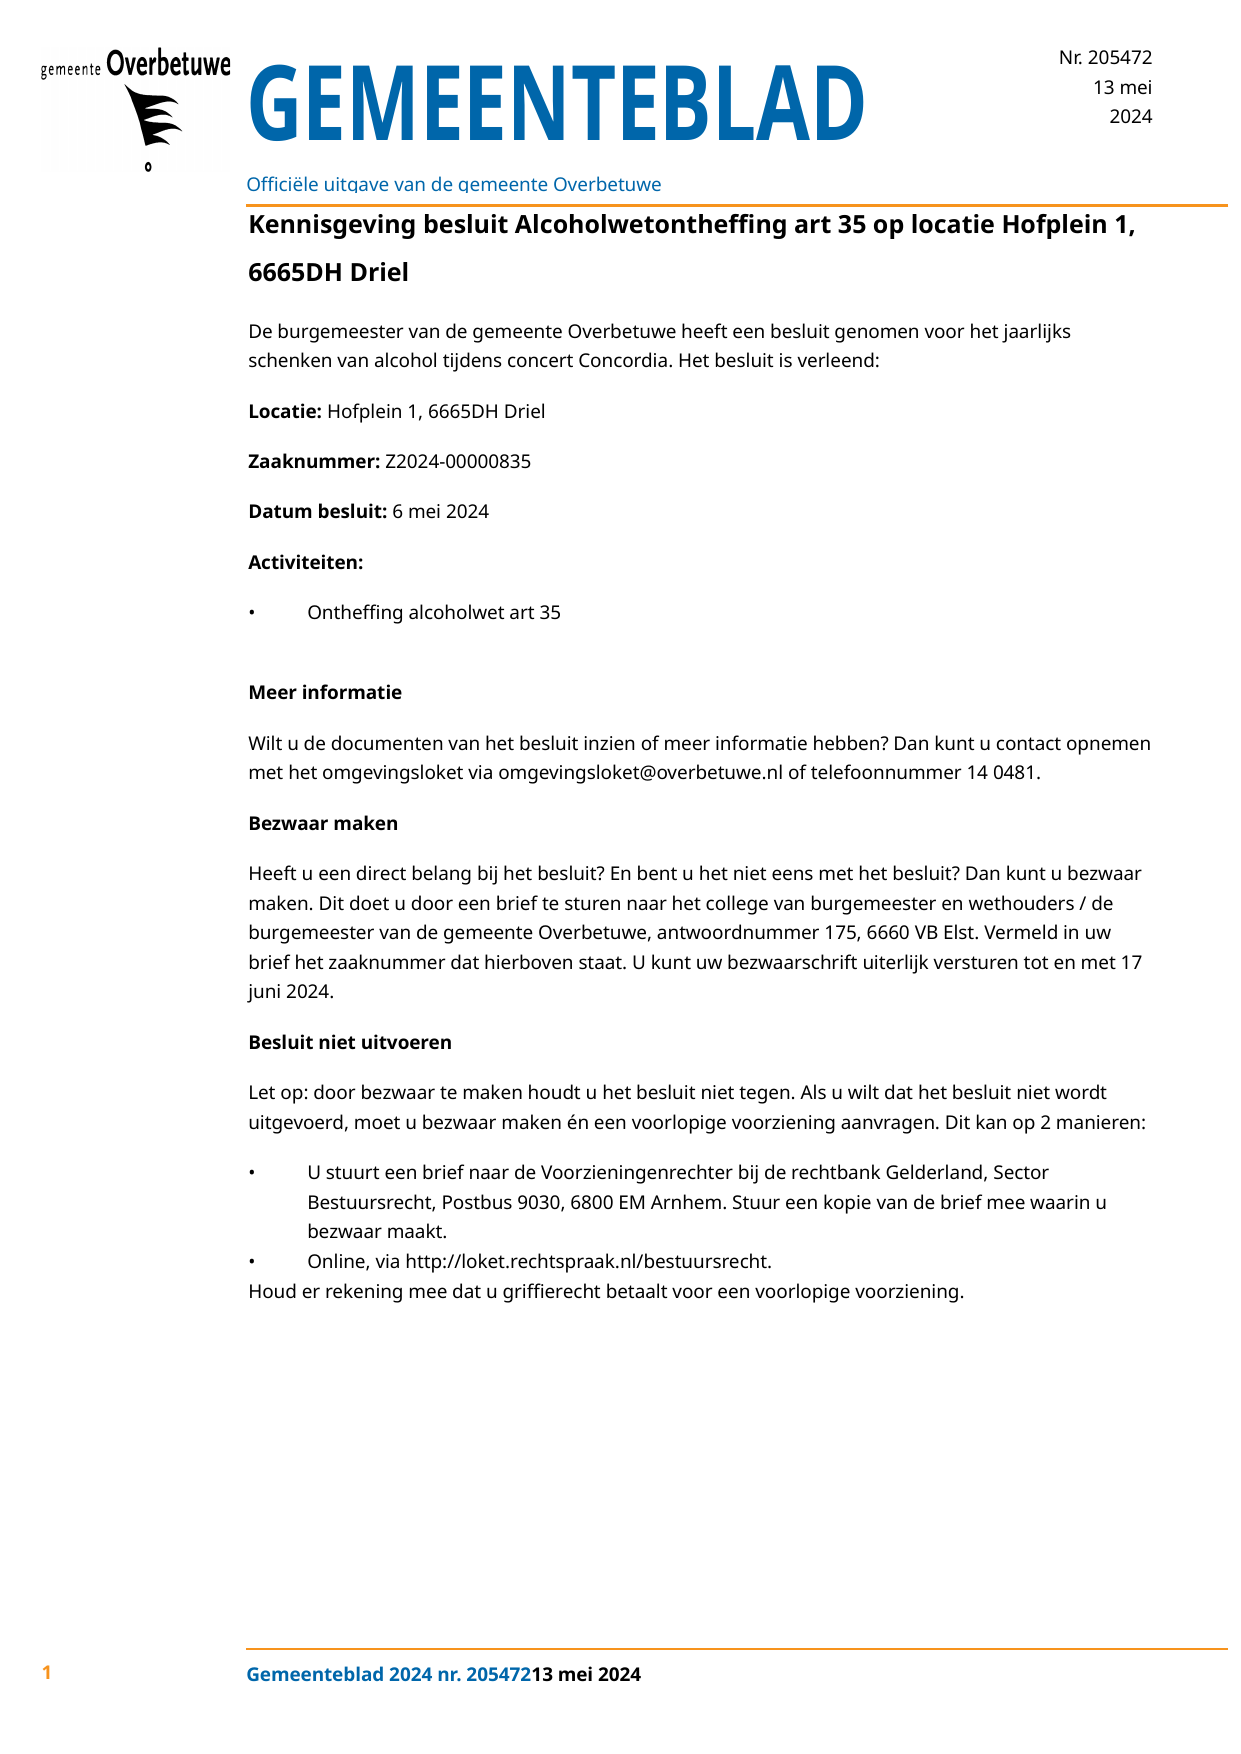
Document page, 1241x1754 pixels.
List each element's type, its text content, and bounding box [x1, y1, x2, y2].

text Wilt u de documenten van het besluit inzien of meer informatie hebben? Dan kunt u contact opnemen met het omgevingsloket via omgevingsloket@overbetuwe.nl of telefoonnummer 14 0481. [248, 730, 1152, 785]
text Locatie: Hofplein 1, 6665DH Driel [248, 398, 1152, 424]
list U stuurt een brief naar de Voorzieningenrechter bij de rechtbank Gelderland, Sector Bestuursrecht, Postbus 9030, 6800 EM Arnhem. Stuur een kopie van de brief mee waarin u bezwaar maakt. [248, 1159, 1152, 1244]
text Zaaknummer: Z2024-00000835 [248, 448, 1152, 474]
text Activiteiten: [248, 549, 1152, 575]
text Let op: door bezwaar te maken houdt u het besluit niet tegen. Als u wilt dat het besluit niet wordt uitgevoerd, moet u bezwaar maken én een voorlopige voorziening aanvragen. Dit kan op 2 manieren: [248, 1079, 1152, 1135]
list Online, via http://loket.rechtspraak.nl/bestuursrecht. [248, 1248, 1152, 1274]
text Besluit niet uitvoeren [248, 1029, 1152, 1055]
text Bezwaar maken [248, 810, 1152, 836]
text Kennisgeving besluit Alcoholwetontheffing art 35 op locatie Hofplein 1, 6665DH Driel [248, 207, 1152, 288]
picture [41, 47, 231, 172]
text Datum besluit: 6 mei 2024 [248, 499, 1152, 524]
text Heeft u een direct belang bij het besluit? En bent u het niet eens met het besluit? Dan kunt u bezwaar maken. Dit doet u door een brief te sturen naar het college van burgemeester en wethouders / de burgemeester van de gemeente Overbetuwe, antwoordnummer 175, 6660 VB Elst. Vermeld in uw brief het zaaknummer dat hierboven staat. U kunt uw bezwaarschrift uiterlijk versturen tot en met 17 juni 2024. [248, 860, 1152, 1004]
text De burgemeester van de gemeente Overbetuwe heeft een besluit genomen voor het jaarlijks schenken van alcohol tijdens concert Concordia. Het besluit is verleend: [248, 318, 1152, 373]
list Ontheffing alcoholwet art 35 [248, 599, 1152, 625]
text Houd er rekening mee dat u griffierecht betaalt voor een voorlopige voorziening. [248, 1278, 1152, 1304]
text Meer informatie [248, 679, 1152, 705]
